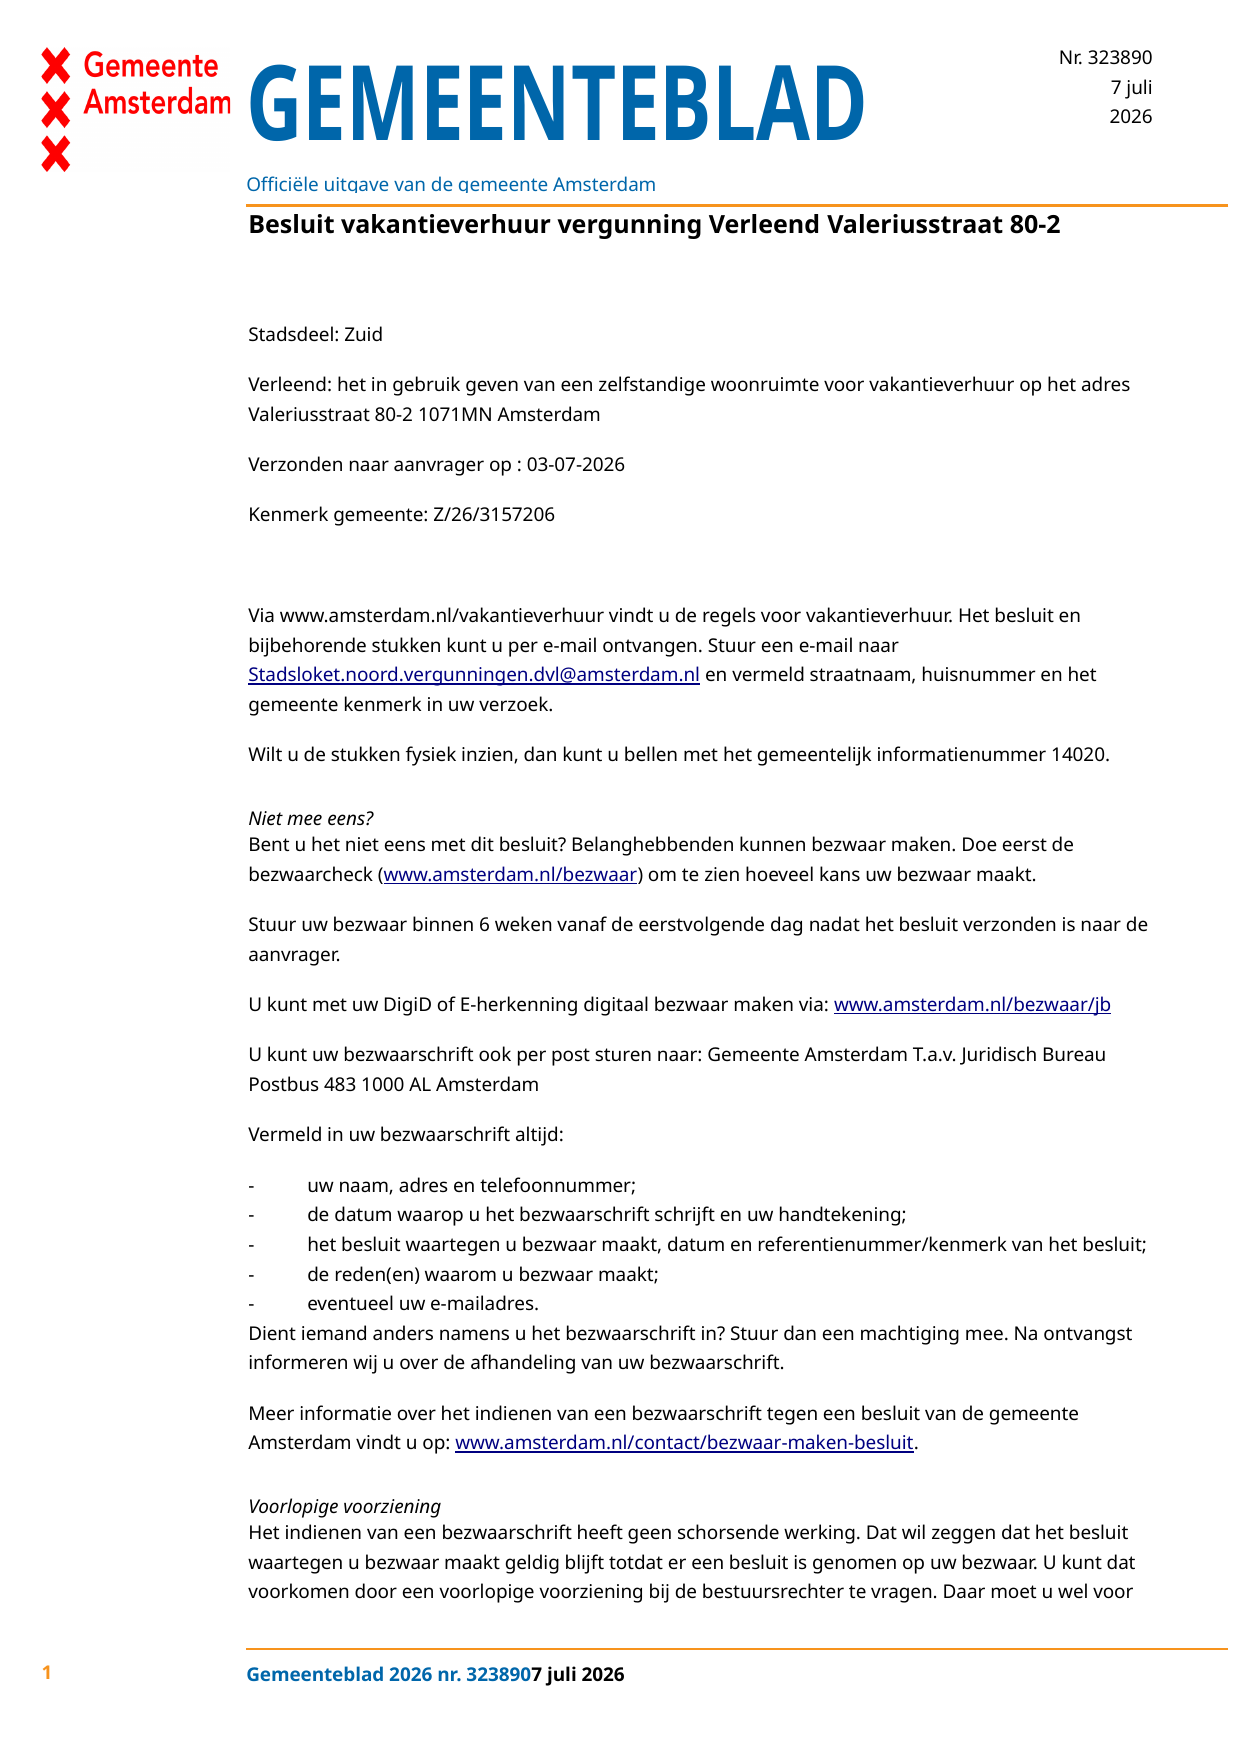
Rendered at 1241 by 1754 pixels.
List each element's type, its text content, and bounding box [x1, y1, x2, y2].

text Stadsdeel: Zuid [248, 321, 1152, 346]
text Vermeld in uw bezwaarschrift altijd: [248, 1122, 1152, 1147]
list uw naam, adres en telefoonnummer; [248, 1172, 1152, 1198]
picture [41, 47, 231, 172]
text Verleend: het in gebruik geven van een zelfstandige woonruimte voor vakantieverhuur op het adres Valeriusstraat 80-2 1071MN Amsterdam [248, 371, 1152, 426]
text U kunt met uw DigiD of E-herkenning digitaal bezwaar maken via: www.amsterdam.nl/bezwaar/jb [248, 991, 1152, 1017]
text Via www.amsterdam.nl/vakantieverhuur vindt u de regels voor vakantieverhuur. Het besluit en bijbehorende stukken kunt u per e-mail ontvangen. Stuur een e-mail naar Stadsloket.noord.vergunningen.dvl@amsterdam.nl en vermeld straatnaam, huisnummer en het gemeente kenmerk in uw verzoek. [248, 602, 1152, 717]
text Meer informatie over het indienen van een bezwaarschrift tegen een besluit van de gemeente Amsterdam vindt u op: www.amsterdam.nl/contact/bezwaar-maken-besluit. [248, 1400, 1152, 1455]
list de datum waarop u het bezwaarschrift schrijft en uw handtekening; [248, 1202, 1152, 1227]
text Het indienen van een bezwaarschrift heeft geen schorsende werking. Dat wil zeggen dat het besluit waartegen u bezwaar maakt geldig blijft totdat er een besluit is genomen op uw bezwaar. U kunt dat voorkomen door een voorlopige voorziening bij de bestuursrechter te vragen. Daar moet u wel voor [248, 1519, 1152, 1604]
list het besluit waartegen u bezwaar maakt, datum en referentienummer/kenmerk van het besluit; [248, 1231, 1152, 1257]
list de reden(en) waarom u bezwaar maakt; [248, 1261, 1152, 1287]
text Wilt u de stukken fysiek inzien, dan kunt u bellen met het gemeentelijk informatienummer 14020. [248, 742, 1152, 767]
text Niet mee eens? [248, 806, 1152, 831]
list eventueel uw e-mailadres. [248, 1290, 1152, 1316]
text Besluit vakantieverhuur vergunning Verleend Valeriusstraat 80-2 [248, 207, 1152, 241]
text Stuur uw bezwaar binnen 6 weken vanaf de eerstvolgende dag nadat het besluit verzonden is naar de aanvrager. [248, 911, 1152, 967]
text Voorlopige voorziening [248, 1493, 1152, 1519]
text Kenmerk gemeente: Z/26/3157206 [248, 502, 1152, 527]
text U kunt uw bezwaarschrift ook per post sturen naar: Gemeente Amsterdam T.a.v. Juridisch Bureau Postbus 483 1000 AL Amsterdam [248, 1042, 1152, 1097]
text Bent u het niet eens met dit besluit? Belanghebbenden kunnen bezwaar maken. Doe eerst de bezwaarcheck (www.amsterdam.nl/bezwaar) om te zien hoeveel kans uw bezwaar maakt. [248, 831, 1152, 887]
text Verzonden naar aanvrager op : 03-07-2026 [248, 451, 1152, 477]
text Dient iemand anders namens u het bezwaarschrift in? Stuur dan een machtiging mee. Na ontvangst informeren wij u over de afhandeling van uw bezwaarschrift. [248, 1320, 1152, 1375]
